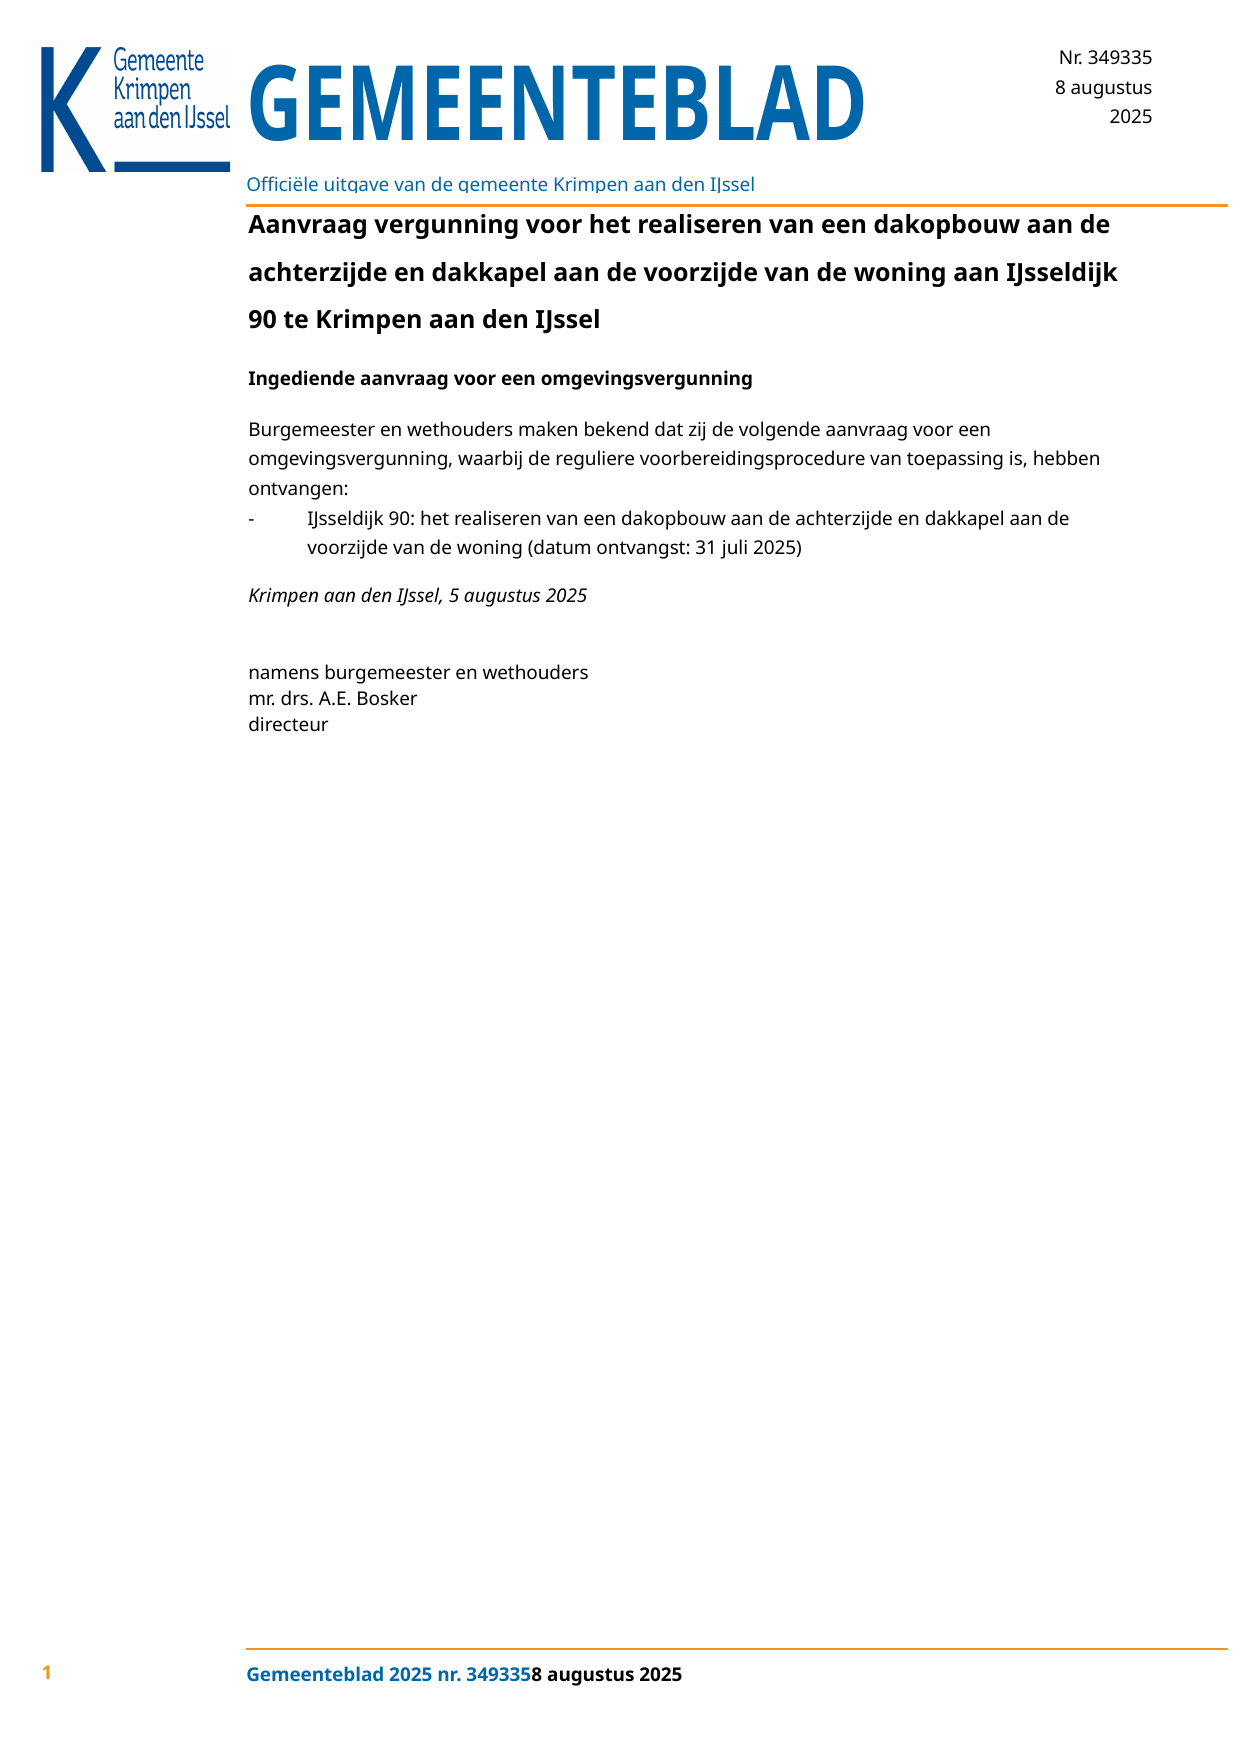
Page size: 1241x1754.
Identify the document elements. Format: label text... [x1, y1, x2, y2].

text mr. drs. A.E. Bosker [248, 685, 1152, 711]
text namens burgemeester en wethouders [248, 659, 1152, 685]
text Krimpen aan den IJssel, 5 augustus 2025 [248, 582, 1152, 608]
picture [41, 47, 231, 172]
text Aanvraag vergunning voor het realiseren van een dakopbouw aan de achterzijde en dakkapel aan de voorzijde van de woning aan IJsseldijk 90 te Krimpen aan den IJssel [248, 207, 1152, 336]
text directeur [248, 711, 1152, 736]
text Burgemeester en wethouders maken bekend dat zij de volgende aanvraag voor een omgevingsvergunning, waarbij de reguliere voorbereidingsprocedure van toepassing is, hebben ontvangen: [248, 416, 1152, 501]
list IJsseldijk 90: het realiseren van een dakopbouw aan de achterzijde en dakkapel aan de voorzijde van de woning (datum ontvangst: 31 juli 2025) [248, 505, 1152, 560]
text Ingediende aanvraag voor een omgevingsvergunning [248, 366, 1152, 391]
